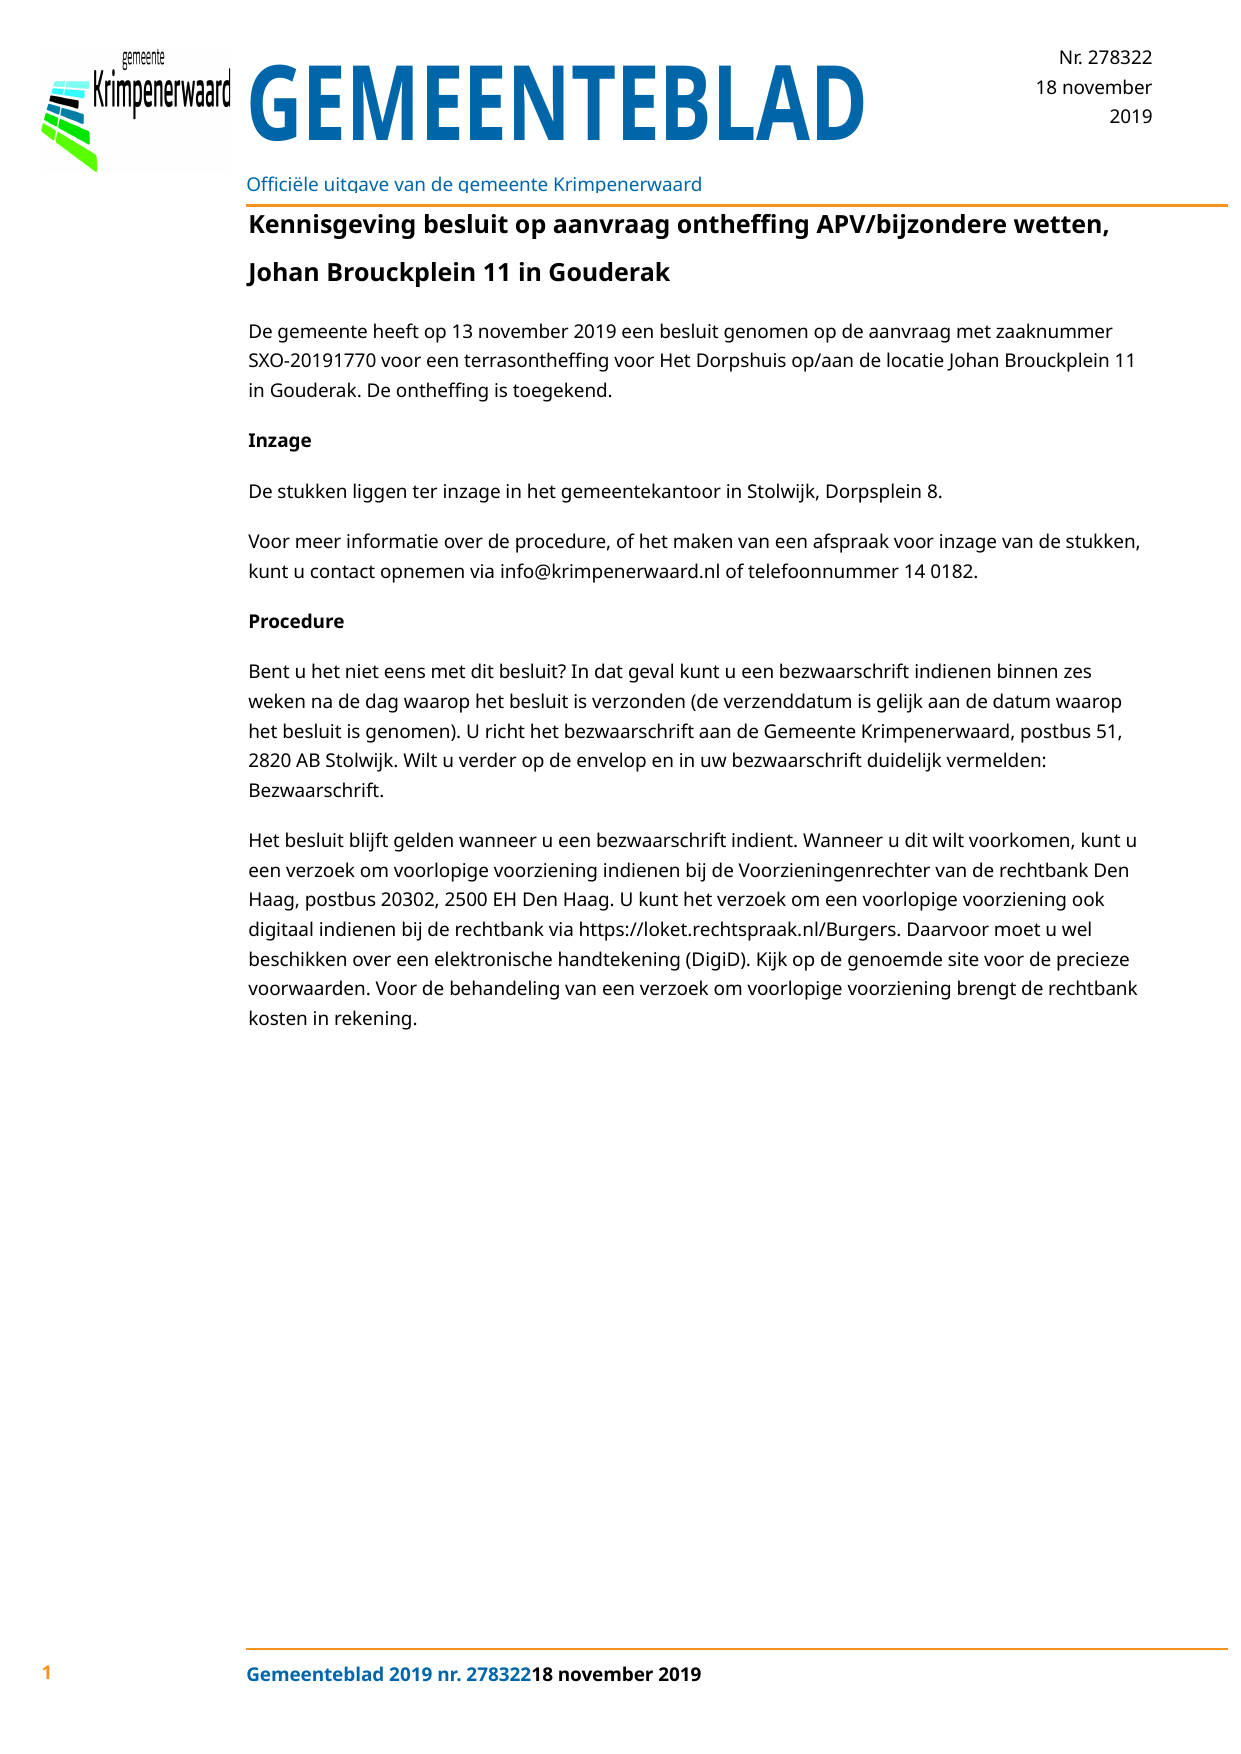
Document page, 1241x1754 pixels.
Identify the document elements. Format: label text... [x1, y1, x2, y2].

text De stukken liggen ter inzage in het gemeentekantoor in Stolwijk, Dorpsplein 8. [248, 478, 1152, 504]
text Procedure [248, 608, 1152, 634]
text Inzage [248, 427, 1152, 453]
text Het besluit blijft gelden wanneer u een bezwaarschrift indient. Wanneer u dit wilt voorkomen, kunt u een verzoek om voorlopige voorziening indienen bij de Voorzieningenrechter van de rechtbank Den Haag, postbus 20302, 2500 EH Den Haag. U kunt het verzoek om een voorlopige voorziening ook digitaal indienen bij de rechtbank via https://loket.rechtspraak.nl/Burgers. Daarvoor moet u wel beschikken over een elektronische handtekening (DigiD). Kijk op de genoemde site voor de precieze voorwaarden. Voor de behandeling van een verzoek om voorlopige voorziening brengt de rechtbank kosten in rekening. [248, 827, 1152, 1031]
text Kennisgeving besluit op aanvraag ontheffing APV/bijzondere wetten, Johan Brouckplein 11 in Gouderak [248, 207, 1152, 288]
picture [41, 47, 231, 172]
text Voor meer informatie over de procedure, of het maken van een afspraak voor inzage van de stukken, kunt u contact opnemen via info@krimpenerwaard.nl of telefoonnummer 14 0182. [248, 528, 1152, 584]
text Bent u het niet eens met dit besluit? In dat geval kunt u een bezwaarschrift indienen binnen zes weken na de dag waarop het besluit is verzonden (de verzenddatum is gelijk aan de datum waarop het besluit is genomen). U richt het bezwaarschrift aan de Gemeente Krimpenerwaard, postbus 51, 2820 AB Stolwijk. Wilt u verder op de envelop en in uw bezwaarschrift duidelijk vermelden: Bezwaarschrift. [248, 659, 1152, 803]
text De gemeente heeft op 13 november 2019 een besluit genomen op de aanvraag met zaaknummer SXO-20191770 voor een terrasontheffing voor Het Dorpshuis op/aan de locatie Johan Brouckplein 11 in Gouderak. De ontheffing is toegekend. [248, 318, 1152, 403]
